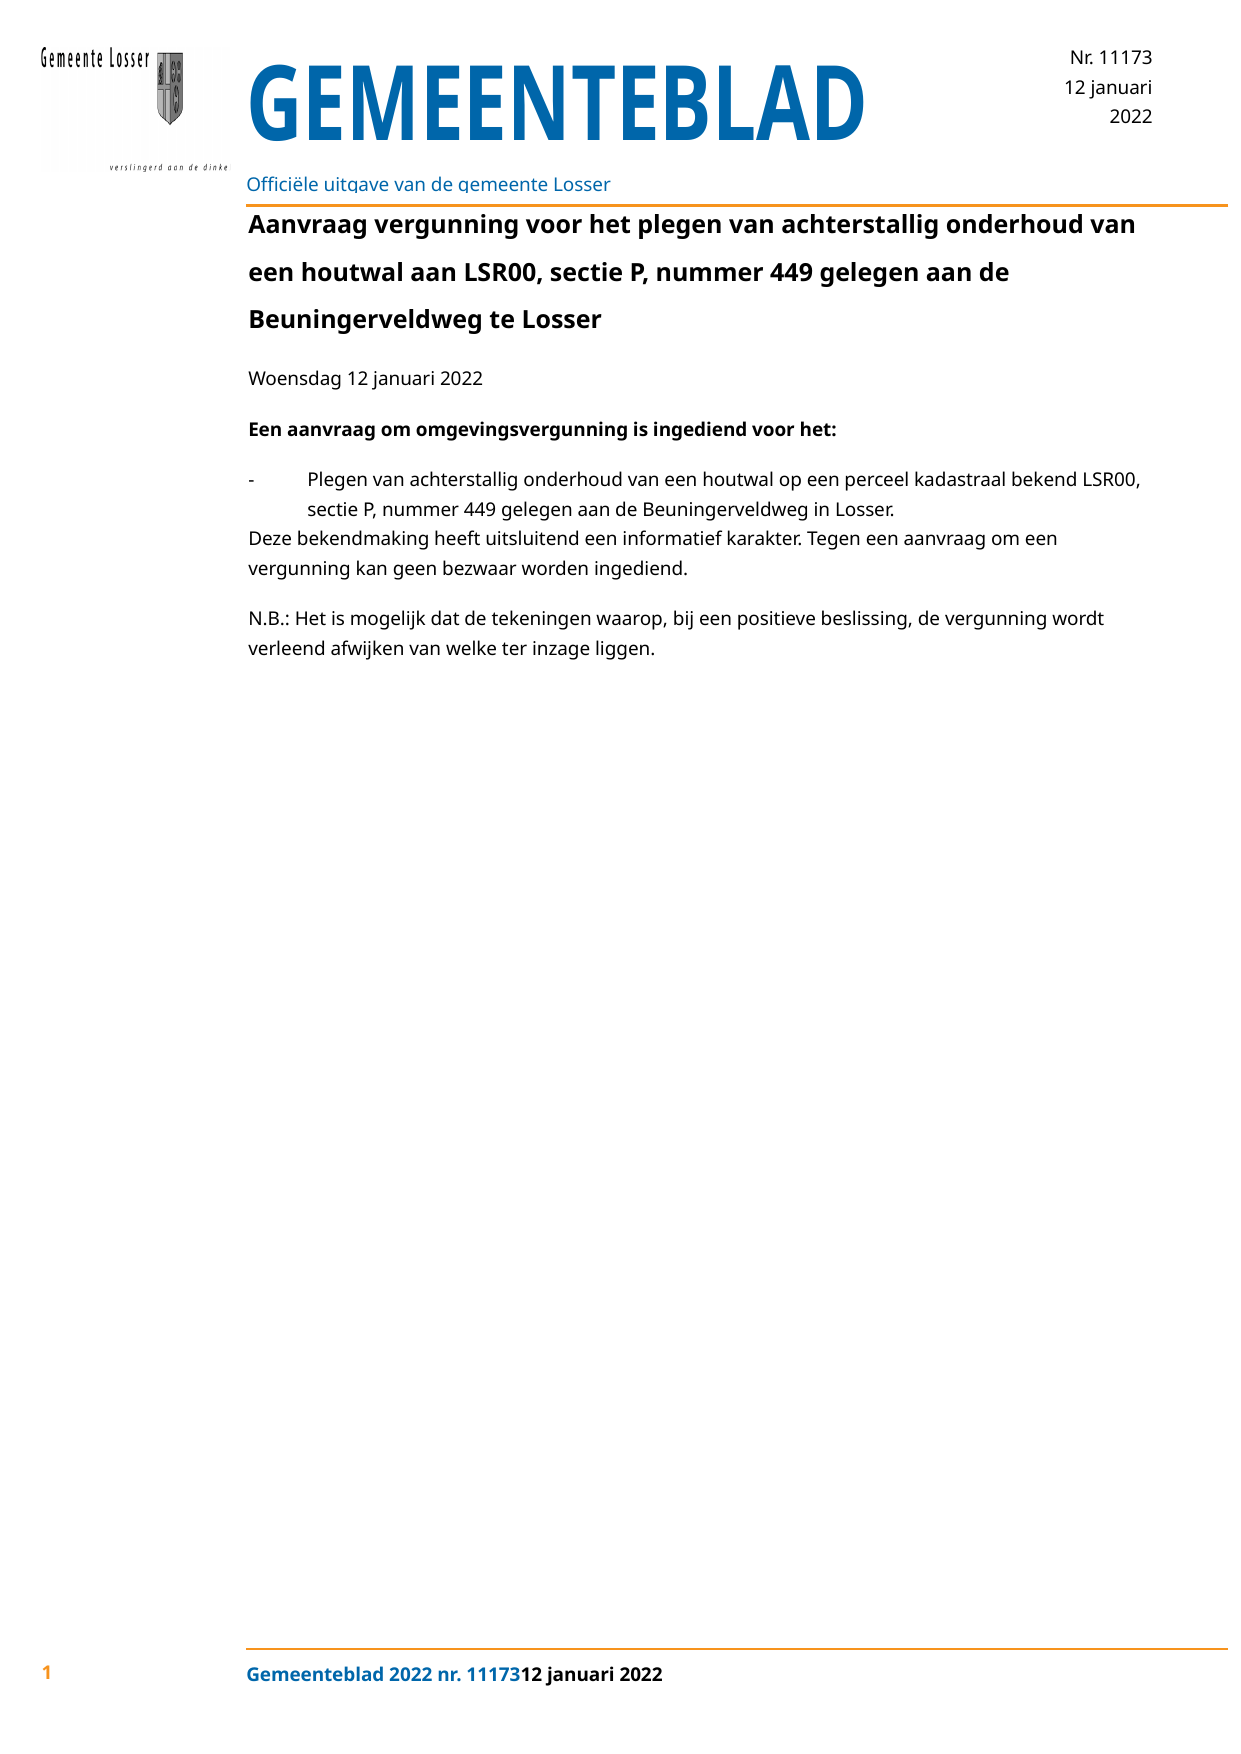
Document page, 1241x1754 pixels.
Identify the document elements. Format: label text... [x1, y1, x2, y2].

picture [41, 47, 231, 172]
text N.B.: Het is mogelijk dat de tekeningen waarop, bij een positieve beslissing, de vergunning wordt verleend afwijken van welke ter inzage liggen. [248, 606, 1152, 661]
text Woensdag 12 januari 2022 [248, 366, 1152, 391]
text Een aanvraag om omgevingsvergunning is ingediend voor het: [248, 416, 1152, 442]
text Deze bekendmaking heeft uitsluitend een informatief karakter. Tegen een aanvraag om een vergunning kan geen bezwaar worden ingediend. [248, 526, 1152, 581]
list Plegen van achterstallig onderhoud van een houtwal op een perceel kadastraal bekend LSR00, sectie P, nummer 449 gelegen aan de Beuningerveldweg in Losser. [248, 466, 1152, 522]
text Aanvraag vergunning voor het plegen van achterstallig onderhoud van een houtwal aan LSR00, sectie P, nummer 449 gelegen aan de Beuningerveldweg te Losser [248, 207, 1152, 336]
